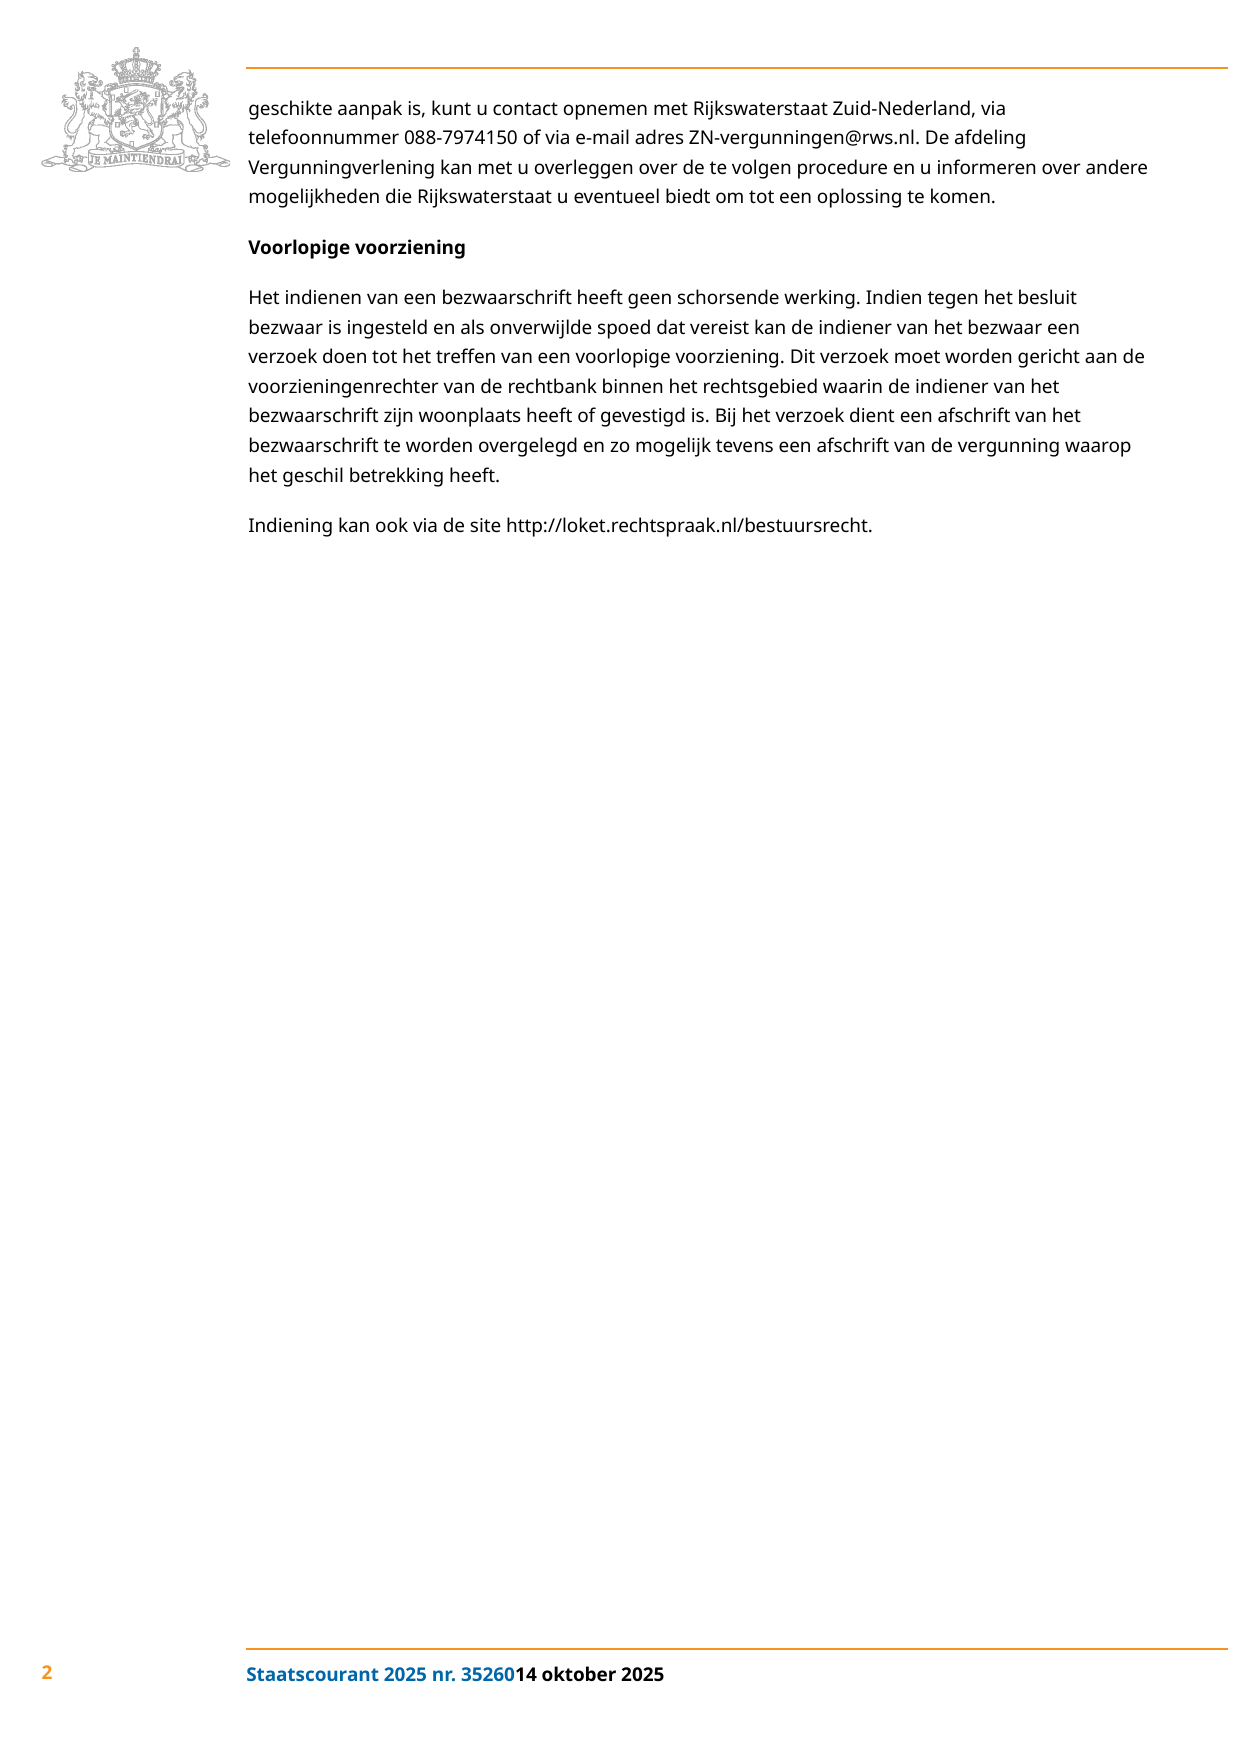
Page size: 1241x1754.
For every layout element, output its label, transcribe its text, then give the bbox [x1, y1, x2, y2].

text Het indienen van een bezwaarschrift heeft geen schorsende werking. Indien tegen het besluit bezwaar is ingesteld en als onverwijlde spoed dat vereist kan de indiener van het bezwaar een verzoek doen tot het treffen van een voorlopige voorziening. Dit verzoek moet worden gericht aan de voorzieningenrechter van de rechtbank binnen het rechtsgebied waarin de indiener van het bezwaarschrift zijn woonplaats heeft of gevestigd is. Bij het verzoek dient een afschrift van het bezwaarschrift te worden overgelegd en zo mogelijk tevens een afschrift van de vergunning waarop het geschil betrekking heeft. [248, 284, 1152, 488]
text Voorlopige voorziening [248, 234, 1152, 260]
picture [41, 47, 231, 172]
text geschikte aanpak is, kunt u contact opnemen met Rijkswaterstaat Zuid-Nederland, via telefoonnummer 088-7974150 of via e-mail adres ZN-vergunningen@rws.nl. De afdeling Vergunningverlening kan met u overleggen over de te volgen procedure en u informeren over andere mogelijkheden die Rijkswaterstaat u eventueel biedt om tot een oplossing te komen. [248, 95, 1152, 209]
text Indiening kan ook via de site http://loket.rechtspraak.nl/bestuursrecht. [248, 512, 1152, 538]
